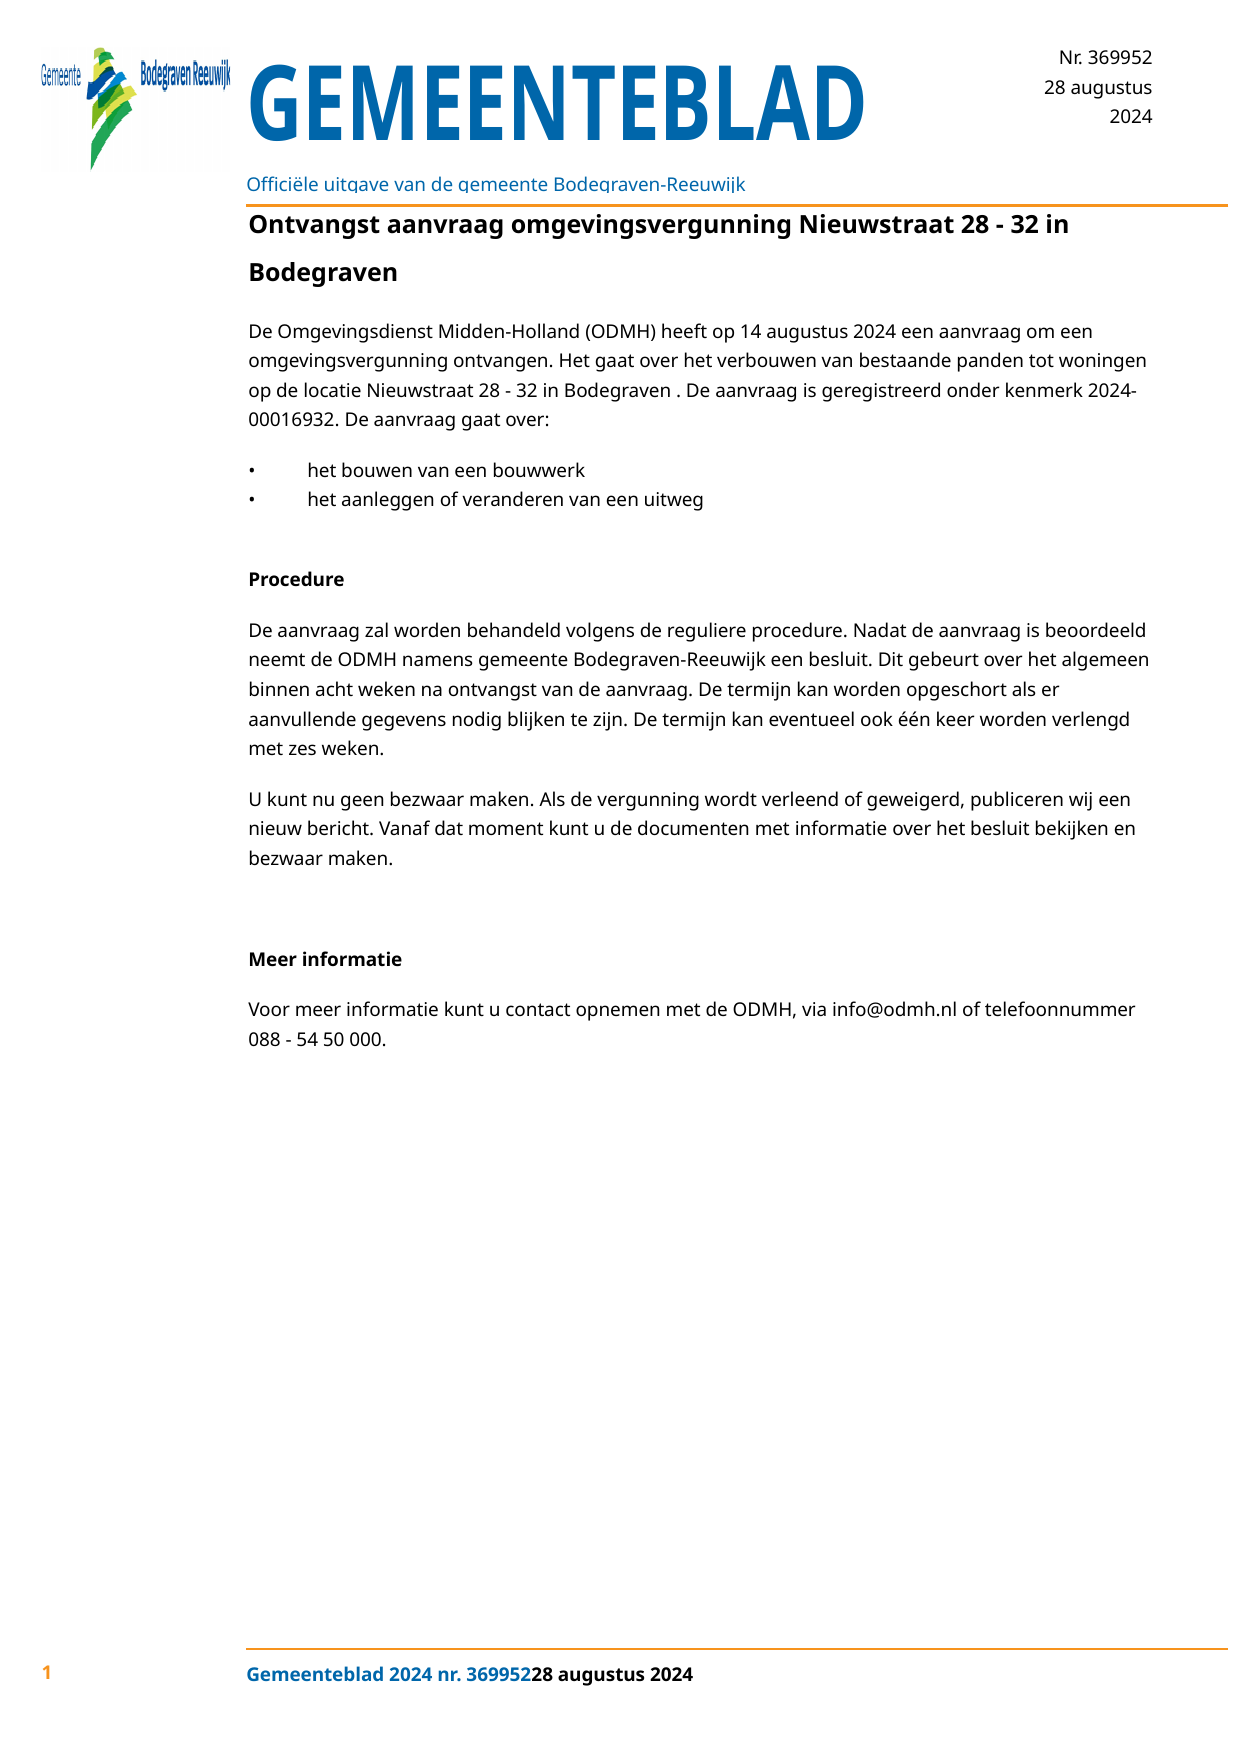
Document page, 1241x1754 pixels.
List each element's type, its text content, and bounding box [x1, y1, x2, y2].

list het bouwen van een bouwwerk [248, 457, 1152, 483]
text Procedure [248, 567, 1152, 592]
text Meer informatie [248, 946, 1152, 972]
text U kunt nu geen bezwaar maken. Als de vergunning wordt verleend of geweigerd, publiceren wij een nieuw bericht. Vanaf dat moment kunt u de documenten met informatie over het besluit bekijken en bezwaar maken. [248, 786, 1152, 871]
text Ontvangst aanvraag omgevingsvergunning Nieuwstraat 28 - 32 in Bodegraven [248, 207, 1152, 288]
picture [41, 47, 231, 172]
text De Omgevingsdienst Midden-Holland (ODMH) heeft op 14 augustus 2024 een aanvraag om een omgevingsvergunning ontvangen. Het gaat over het verbouwen van bestaande panden tot woningen op de locatie Nieuwstraat 28 - 32 in Bodegraven . De aanvraag is geregistreerd onder kenmerk 2024-00016932. De aanvraag gaat over: [248, 318, 1152, 432]
list het aanleggen of veranderen van een uitweg [248, 487, 1152, 512]
text Voor meer informatie kunt u contact opnemen met de ODMH, via info@odmh.nl of telefoonnummer 088 - 54 50 000. [248, 996, 1152, 1052]
text De aanvraag zal worden behandeld volgens de reguliere procedure. Nadat de aanvraag is beoordeeld neemt de ODMH namens gemeente Bodegraven-Reeuwijk een besluit. Dit gebeurt over het algemeen binnen acht weken na ontvangst van de aanvraag. De termijn kan worden opgeschort als er aanvullende gegevens nodig blijken te zijn. De termijn kan eventueel ook één keer worden verlengd met zes weken. [248, 617, 1152, 761]
